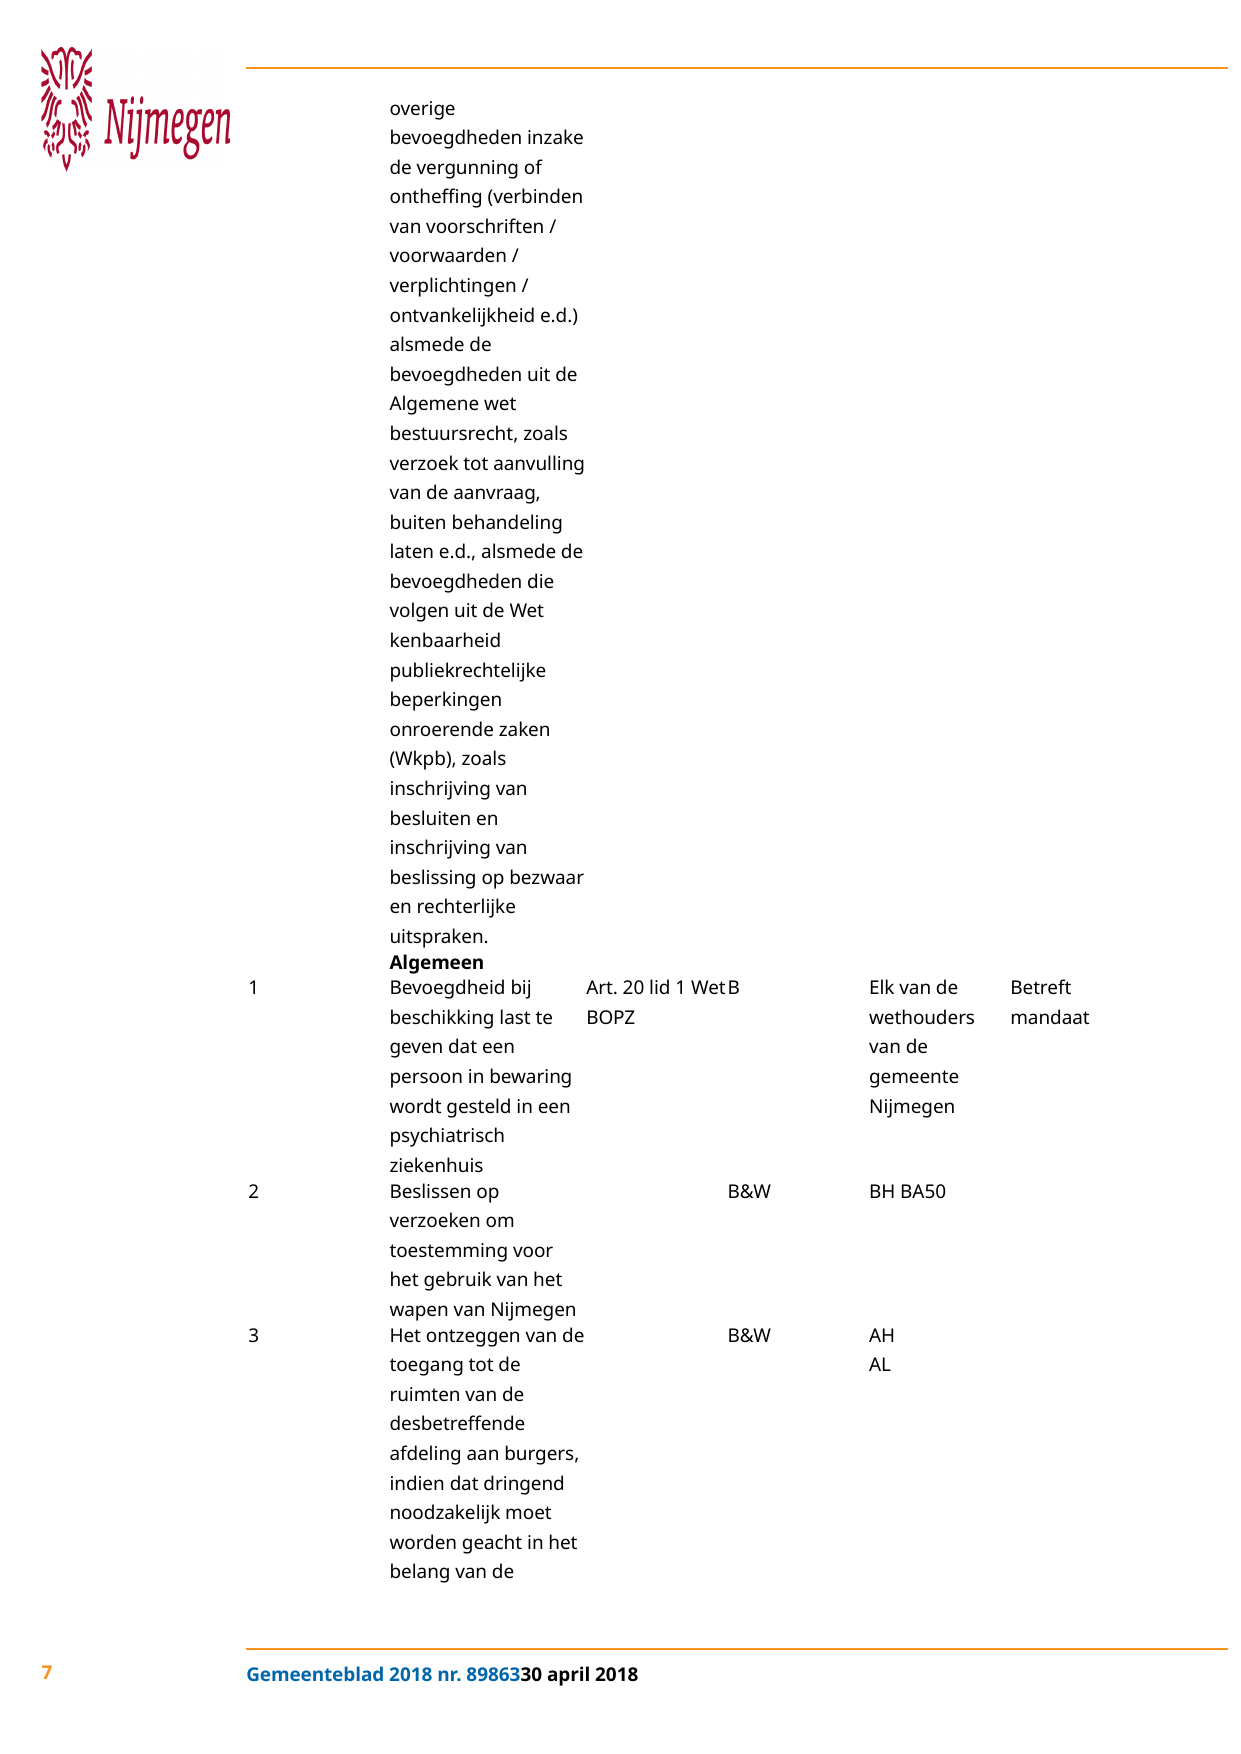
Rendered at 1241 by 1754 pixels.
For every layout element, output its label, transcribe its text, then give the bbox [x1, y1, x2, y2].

table_cell [248, 949, 389, 974]
table_cell Art. 20 lid 1 Wet BOPZ [586, 975, 727, 1178]
table_cell Elk van de wethouders van de gemeente Nijmegen [869, 975, 1010, 1178]
table_cell B [728, 975, 869, 1178]
table_cell overige bevoegdheden inzake de vergunning of ontheffing (verbinden van voorschriften / voorwaarden / verplichtingen / ontvankelijkheid e.d.) alsmede de bevoegdheden uit de Algemene wet bestuursrecht, zoals verzoek tot aanvulling van de aanvraag, buiten behandeling laten e.d., alsmede de bevoegdheden die volgen uit de Wet kenbaarheid publiekrechtelijke beperkingen onroerende zaken (Wkpb), zoals inschrijving van besluiten en inschrijving van beslissing op bezwaar en rechterlijke uitspraken. [389, 95, 586, 949]
table_cell BH BA50 [869, 1178, 1010, 1322]
table_cell 2 [248, 1178, 389, 1322]
table_cell [586, 949, 727, 974]
table_cell [1010, 95, 1152, 949]
table_cell 1 [248, 975, 389, 1178]
table_cell [728, 95, 869, 949]
table_cell Betreft mandaat [1010, 975, 1152, 1178]
table_cell B&W [728, 1178, 869, 1322]
table_cell Het ontzeggen van de toegang tot de ruimten van de desbetreffende afdeling aan burgers, indien dat dringend noodzakelijk moet worden geacht in het belang van de [389, 1322, 586, 1584]
table_cell [728, 949, 869, 974]
table_cell [586, 1322, 727, 1584]
table_cell [869, 95, 1010, 949]
table_cell [586, 95, 727, 949]
table_cell [1010, 949, 1152, 974]
table_cell Bevoegdheid bij beschikking last te geven dat een persoon in bewaring wordt gesteld in een psychiatrisch ziekenhuis [389, 975, 586, 1178]
table_cell Beslissen op verzoeken om toestemming voor het gebruik van het wapen van Nijmegen [389, 1178, 586, 1322]
table_cell [248, 95, 389, 949]
table_cell B&W [728, 1322, 869, 1584]
table_cell Algemeen [389, 949, 586, 974]
table_cell [586, 1178, 727, 1322]
table_cell [1010, 1322, 1152, 1584]
table_cell [869, 949, 1010, 974]
picture [41, 47, 231, 172]
table_cell AH AL [869, 1322, 1010, 1584]
table_cell [1010, 1178, 1152, 1322]
table_cell 3 [248, 1322, 389, 1584]
